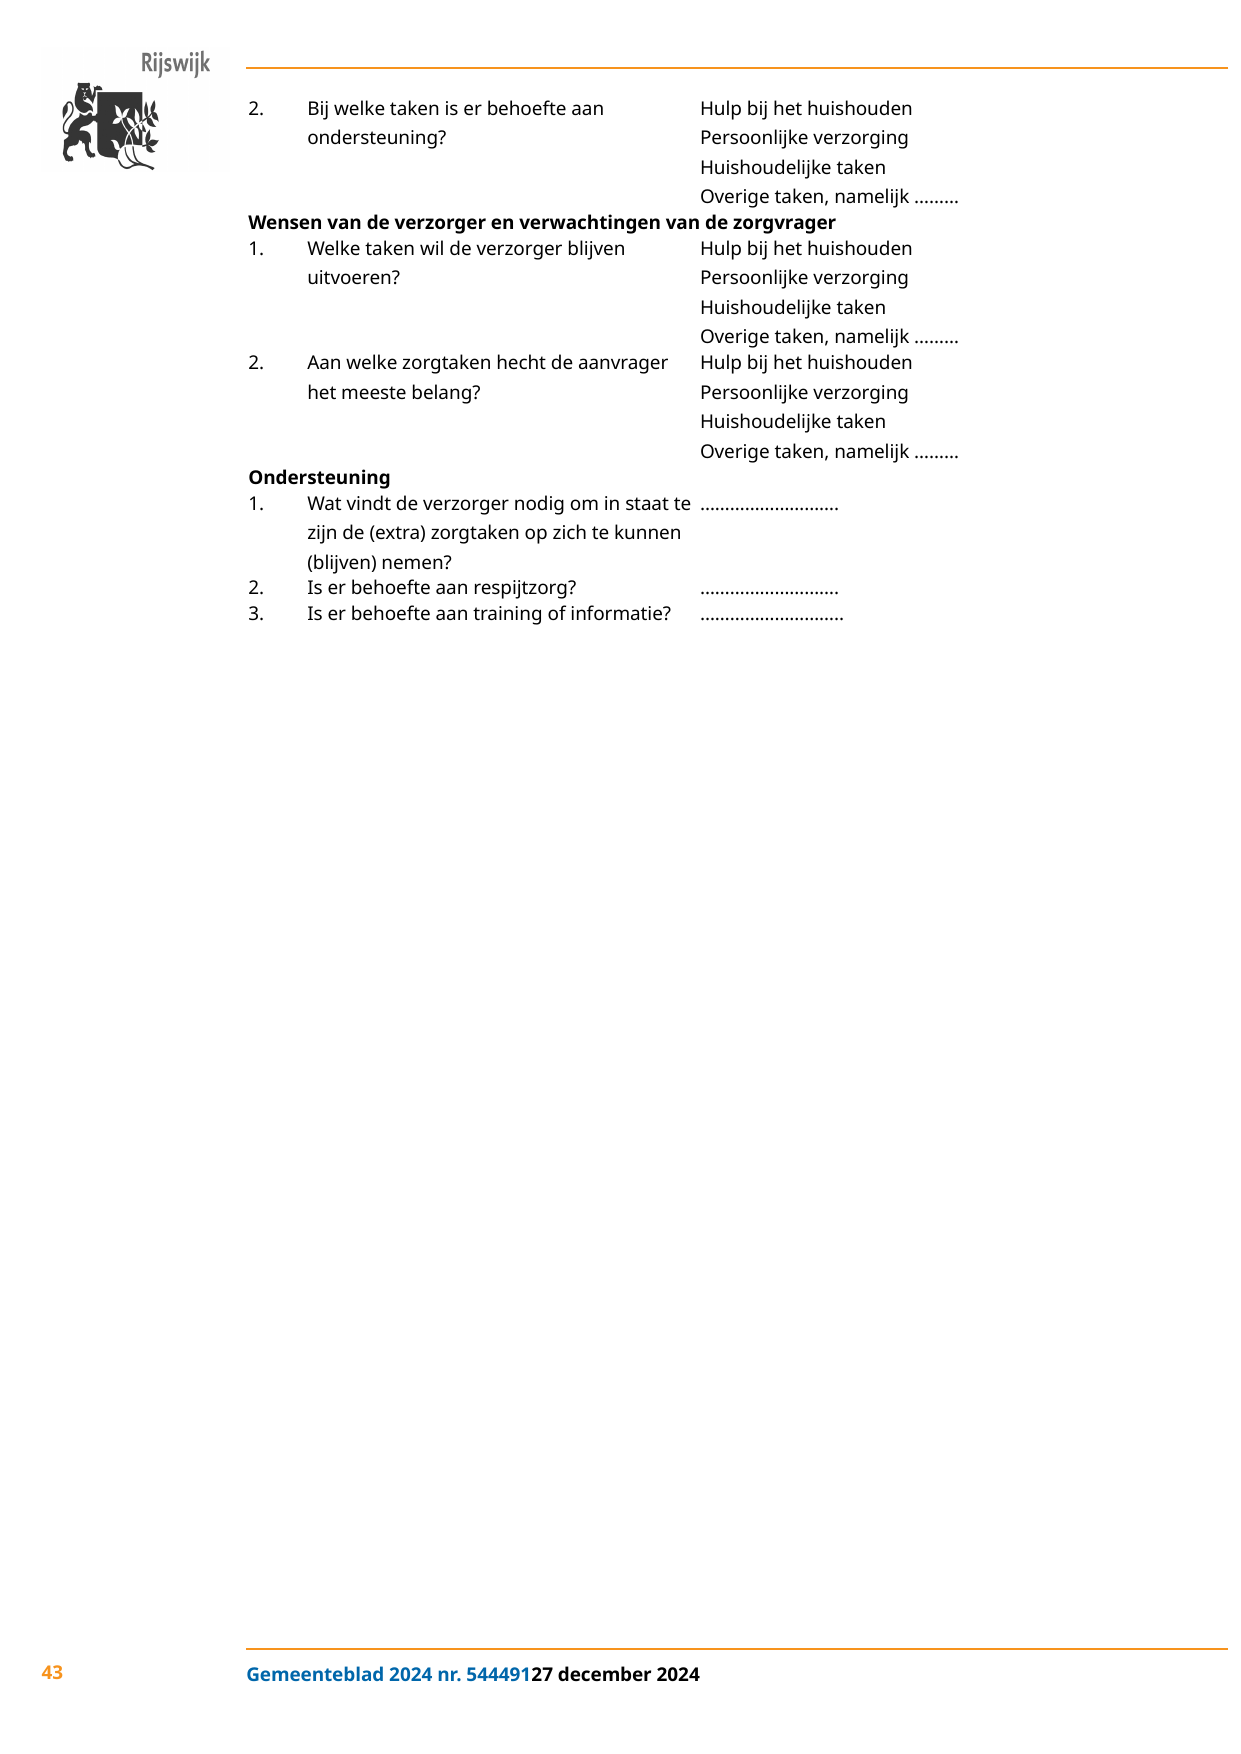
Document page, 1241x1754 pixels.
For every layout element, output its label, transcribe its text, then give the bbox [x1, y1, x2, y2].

table_cell Is er behoefte aan respijtzorg? [248, 575, 700, 600]
table_cell ………………………. [700, 490, 1152, 574]
table_cell ………………………. [700, 575, 1152, 600]
table_cell Wensen van de verzorger en verwachtingen van de zorgvrager [248, 209, 1152, 235]
table_cell Hulp bij het huishouden Persoonlijke verzorging Huishoudelijke taken Overige taken, namelijk ……… [700, 235, 1152, 349]
table_cell Hulp bij het huishouden Persoonlijke verzorging Huishoudelijke taken Overige taken, namelijk ……… [700, 95, 1152, 209]
table_cell Hulp bij het huishouden Persoonlijke verzorging Huishoudelijke taken Overige taken, namelijk ……… [700, 350, 1152, 464]
table_cell Bij welke taken is er behoefte aan ondersteuning? [248, 95, 700, 209]
table_cell ……………………….. [700, 600, 1152, 626]
table_cell Aan welke zorgtaken hecht de aanvrager het meeste belang? [248, 350, 700, 464]
table_cell Welke taken wil de verzorger blijven uitvoeren? [248, 235, 700, 349]
table_cell Ondersteuning [248, 464, 1152, 490]
table_cell Is er behoefte aan training of informatie? [248, 600, 700, 626]
table_cell Wat vindt de verzorger nodig om in staat te zijn de (extra) zorgtaken op zich te kunnen (blijven) nemen? [248, 490, 700, 574]
picture [41, 47, 231, 172]
